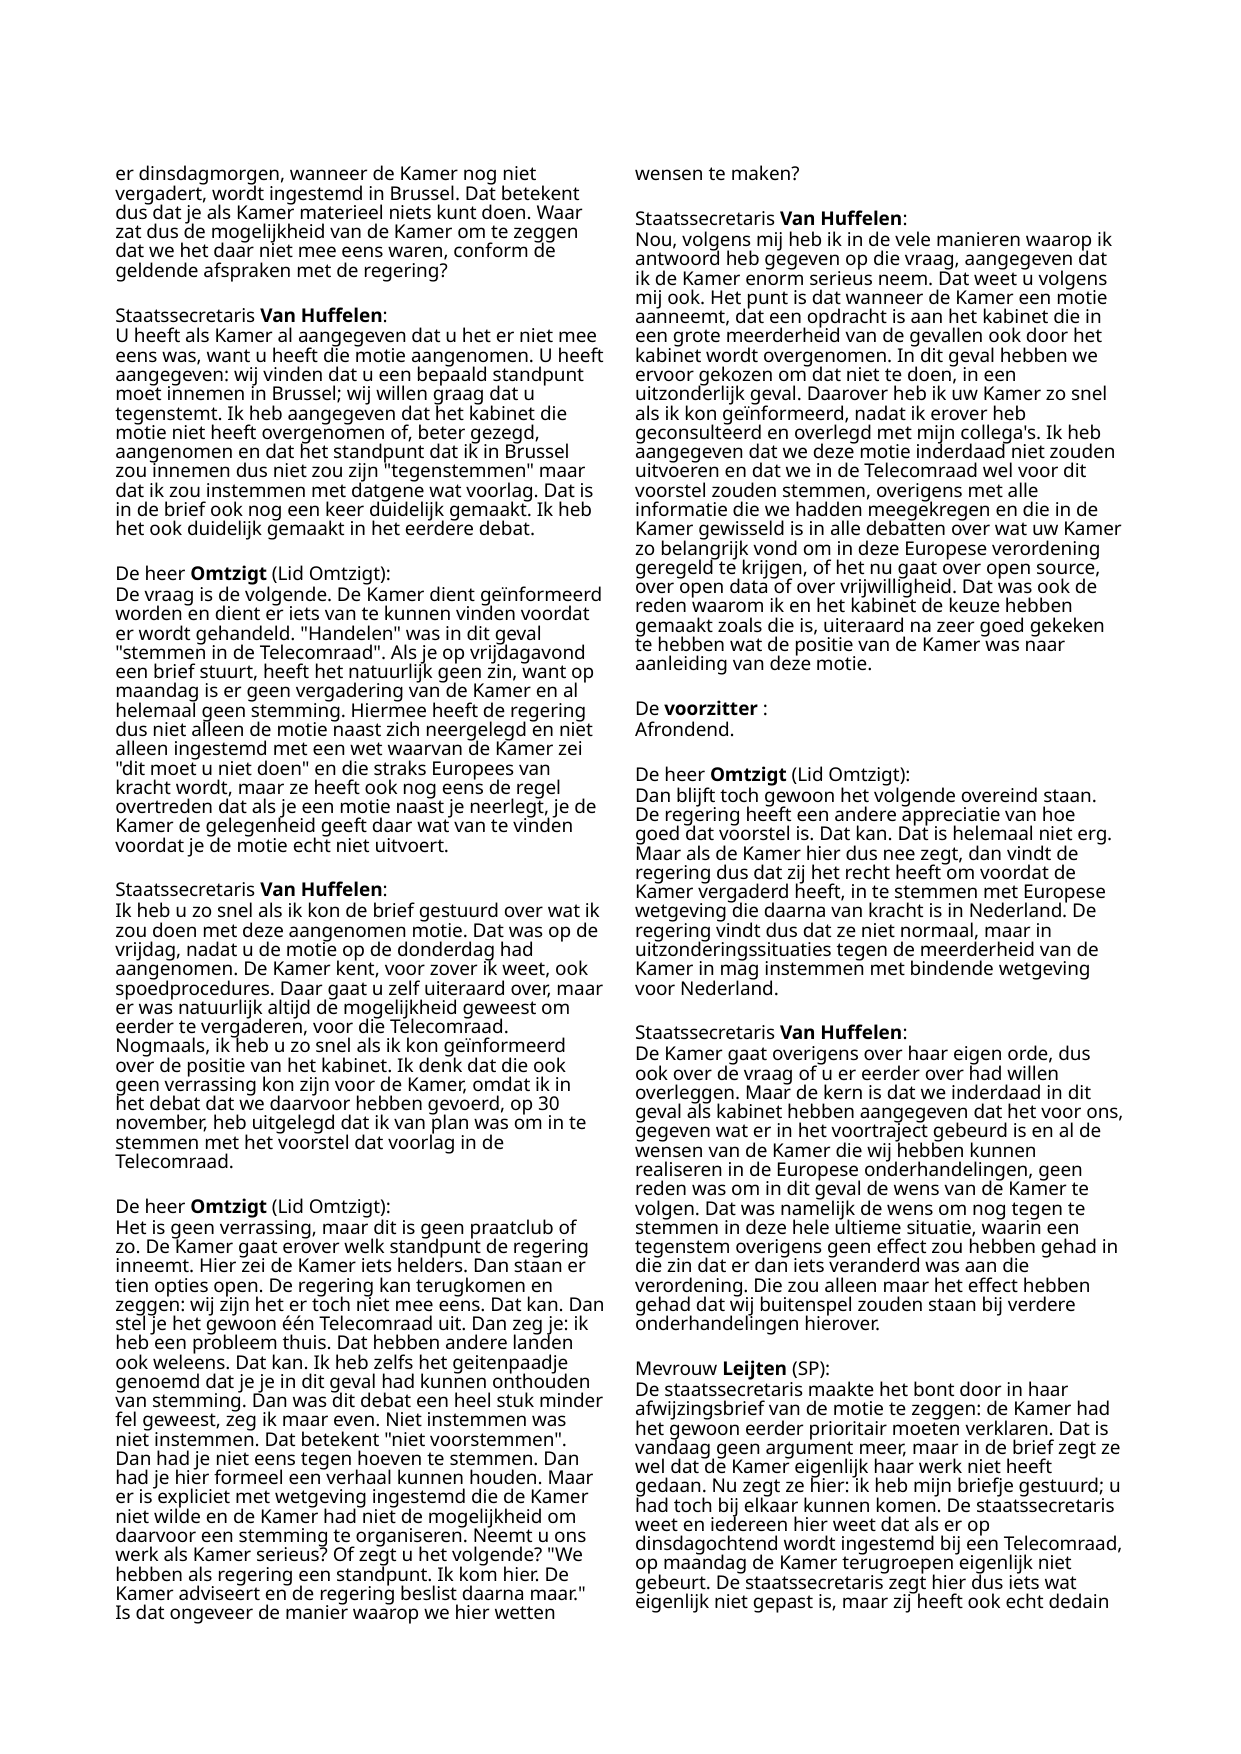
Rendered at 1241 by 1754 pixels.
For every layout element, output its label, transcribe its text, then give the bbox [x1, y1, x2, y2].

text Staatssecretaris Van Huffelen: [635, 1019, 1125, 1045]
text De heer Omtzigt (Lid Omtzigt): [115, 560, 605, 586]
text Afrondend. [635, 721, 1125, 740]
text Staatssecretaris Van Huffelen: [115, 302, 605, 327]
text De heer Omtzigt (Lid Omtzigt): [635, 761, 1125, 787]
text Ik heb u zo snel als ik kon de brief gestuurd over wat ik zou doen met deze aangenomen motie. Dat was op de vrijdag, nadat u de motie op de donderdag had aangenomen. De Kamer kent, voor zover ik weet, ook spoedprocedures. Daar gaat u zelf uiteraard over, maar er was natuurlijk altijd de mogelijkheid geweest om eerder te vergaderen, voor die Telecomraad. Nogmaals, ik heb u zo snel als ik kon geïnformeerd over de positie van het kabinet. Ik denk dat die ook geen verrassing kon zijn voor de Kamer, omdat ik in het debat dat we daarvoor hebben gevoerd, op 30 november, heb uitgelegd dat ik van plan was om in te stemmen met het voorstel dat voorlag in de Telecomraad. [115, 902, 605, 1172]
text U heeft als Kamer al aangegeven dat u het er niet mee eens was, want u heeft die motie aangenomen. U heeft aangegeven: wij vinden dat u een bepaald standpunt moet innemen in Brussel; wij willen graag dat u tegenstemt. Ik heb aangegeven dat het kabinet die motie niet heeft overgenomen of, beter gezegd, aangenomen en dat het standpunt dat ik in Brussel zou innemen dus niet zou zijn "tegenstemmen" maar dat ik zou instemmen met datgene wat voorlag. Dat is in de brief ook nog een keer duidelijk gemaakt. Ik heb het ook duidelijk gemaakt in het eerdere debat. [115, 327, 605, 539]
text De vraag is de volgende. De Kamer dient geïnformeerd worden en dient er iets van te kunnen vinden voordat er wordt gehandeld. "Handelen" was in dit geval "stemmen in de Telecomraad". Als je op vrijdagavond een brief stuurt, heeft het natuurlijk geen zin, want op maandag is er geen vergadering van de Kamer en al helemaal geen stemming. Hiermee heeft de regering dus niet alleen de motie naast zich neergelegd en niet alleen ingestemd met een wet waarvan de Kamer zei "dit moet u niet doen" en die straks Europees van kracht wordt, maar ze heeft ook nog eens de regel overtreden dat als je een motie naast je neerlegt, je de Kamer de gelegenheid geeft daar wat van te vinden voordat je de motie echt niet uitvoert. [115, 586, 605, 856]
text Staatssecretaris Van Huffelen: [115, 877, 605, 902]
text wensen te maken? [635, 165, 1125, 184]
text De Kamer gaat overigens over haar eigen orde, dus ook over de vraag of u er eerder over had willen overleggen. Maar de kern is dat we inderdaad in dit geval als kabinet hebben aangegeven dat het voor ons, gegeven wat er in het voortraject gebeurd is en al de wensen van de Kamer die wij hebben kunnen realiseren in de Europese onderhandelingen, geen reden was om in dit geval de wens van de Kamer te volgen. Dat was namelijk de wens om nog tegen te stemmen in deze hele ultieme situatie, waarin een tegenstem overigens geen effect zou hebben gehad in die zin dat er dan iets veranderd was aan die verordening. Die zou alleen maar het effect hebben gehad dat wij buitenspel zouden staan bij verdere onderhandelingen hierover. [635, 1045, 1125, 1334]
text Staatssecretaris Van Huffelen: [635, 205, 1125, 231]
text Mevrouw Leijten (SP): [635, 1355, 1125, 1381]
text De staatssecretaris maakte het bont door in haar afwijzingsbrief van de motie te zeggen: de Kamer had het gewoon eerder prioritair moeten verklaren. Dat is vandaag geen argument meer, maar in de brief zegt ze wel dat de Kamer eigenlijk haar werk niet heeft gedaan. Nu zegt ze hier: ik heb mijn briefje gestuurd; u had toch bij elkaar kunnen komen. De staatssecretaris weet en iedereen hier weet dat als er op dinsdagochtend wordt ingestemd bij een Telecomraad, op maandag de Kamer terugroepen eigenlijk niet gebeurt. De staatssecretaris zegt hier dus iets wat eigenlijk niet gepast is, maar zij heeft ook echt dedain [635, 1381, 1125, 1612]
text De voorzitter : [635, 695, 1125, 721]
text Nou, volgens mij heb ik in de vele manieren waarop ik antwoord heb gegeven op die vraag, aangegeven dat ik de Kamer enorm serieus neem. Dat weet u volgens mij ook. Het punt is dat wanneer de Kamer een motie aanneemt, dat een opdracht is aan het kabinet die in een grote meerderheid van de gevallen ook door het kabinet wordt overgenomen. In dit geval hebben we ervoor gekozen om dat niet te doen, in een uitzonderlijk geval. Daarover heb ik uw Kamer zo snel als ik kon geïnformeerd, nadat ik erover heb geconsulteerd en overlegd met mijn collega's. Ik heb aangegeven dat we deze motie inderdaad niet zouden uitvoeren en dat we in de Telecomraad wel voor dit voorstel zouden stemmen, overigens met alle informatie die we hadden meegekregen en die in de Kamer gewisseld is in alle debatten over wat uw Kamer zo belangrijk vond om in deze Europese verordening geregeld te krijgen, of het nu gaat over open source, over open data of over vrijwilligheid. Dat was ook de reden waarom ik en het kabinet de keuze hebben gemaakt zoals die is, uiteraard na zeer goed gekeken te hebben wat de positie van de Kamer was naar aanleiding van deze motie. [635, 231, 1125, 674]
text Dan blijft toch gewoon het volgende overeind staan. De regering heeft een andere appreciatie van hoe goed dat voorstel is. Dat kan. Dat is helemaal niet erg. Maar als de Kamer hier dus nee zegt, dan vindt de regering dus dat zij het recht heeft om voordat de Kamer vergaderd heeft, in te stemmen met Europese wetgeving die daarna van kracht is in Nederland. De regering vindt dus dat ze niet normaal, maar in uitzonderingssituaties tegen de meerderheid van de Kamer in mag instemmen met bindende wetgeving voor Nederland. [635, 787, 1125, 999]
text De heer Omtzigt (Lid Omtzigt): [115, 1193, 605, 1219]
text er dinsdagmorgen, wanneer de Kamer nog niet vergadert, wordt ingestemd in Brussel. Dat betekent dus dat je als Kamer materieel niets kunt doen. Waar zat dus de mogelijkheid van de Kamer om te zeggen dat we het daar niet mee eens waren, conform de geldende afspraken met de regering? [115, 165, 605, 281]
text Het is geen verrassing, maar dit is geen praatclub of zo. De Kamer gaat erover welk standpunt de regering inneemt. Hier zei de Kamer iets helders. Dan staan er tien opties open. De regering kan terugkomen en zeggen: wij zijn het er toch niet mee eens. Dat kan. Dan stel je het gewoon één Telecomraad uit. Dan zeg je: ik heb een probleem thuis. Dat hebben andere landen ook weleens. Dat kan. Ik heb zelfs het geitenpaadje genoemd dat je je in dit geval had kunnen onthouden van stemming. Dan was dit debat een heel stuk minder fel geweest, zeg ik maar even. Niet instemmen was niet instemmen. Dat betekent "niet voorstemmen". Dan had je niet eens tegen hoeven te stemmen. Dan had je hier formeel een verhaal kunnen houden. Maar er is expliciet met wetgeving ingestemd die de Kamer niet wilde en de Kamer had niet de mogelijkheid om daarvoor een stemming te organiseren. Neemt u ons werk als Kamer serieus? Of zegt u het volgende? "We hebben als regering een standpunt. Ik kom hier. De Kamer adviseert en de regering beslist daarna maar." Is dat ongeveer de manier waarop we hier wetten [115, 1219, 605, 1623]
